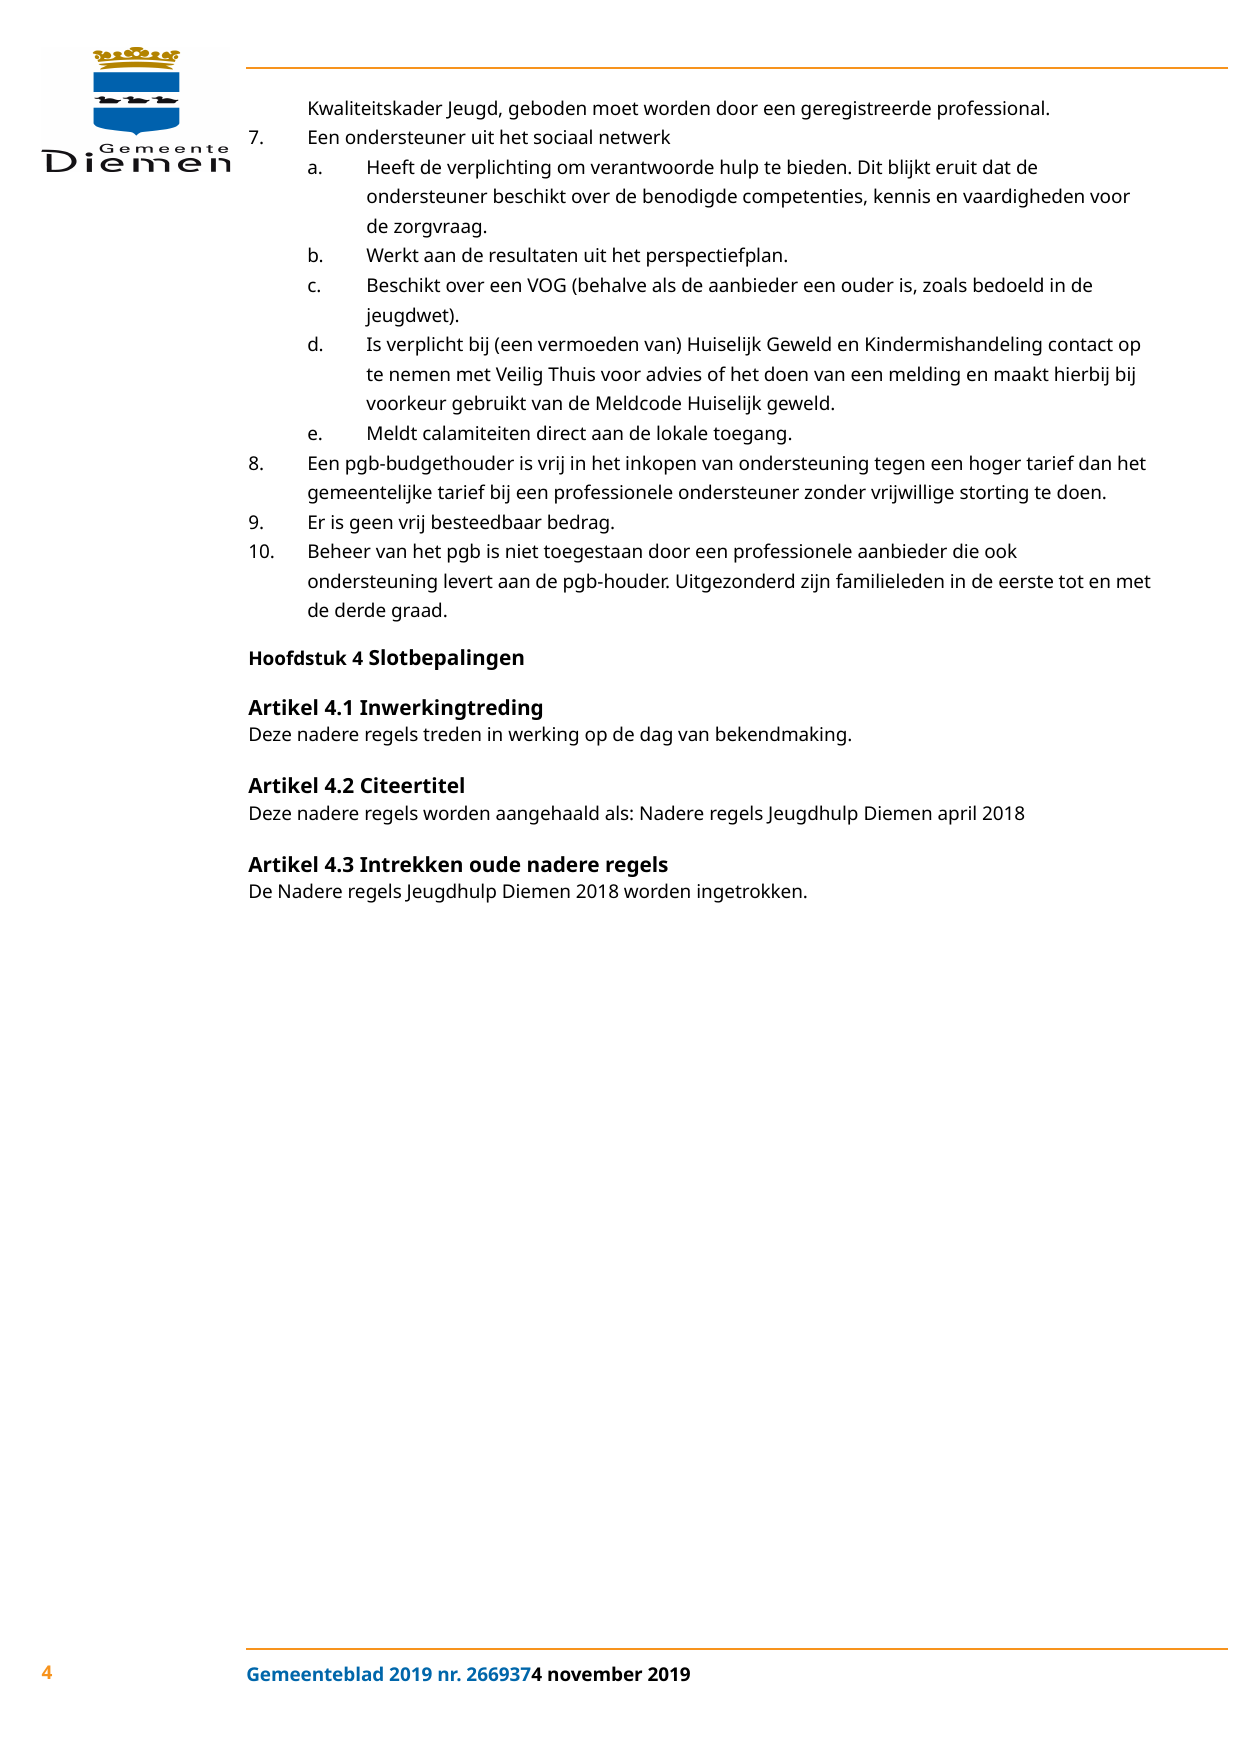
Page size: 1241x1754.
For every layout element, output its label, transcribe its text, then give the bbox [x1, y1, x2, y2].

text Deze nadere regels treden in werking op de dag van bekendmaking. [248, 721, 1152, 747]
list Heeft de verplichting om verantwoorde hulp te bieden. Dit blijkt eruit dat de ondersteuner beschikt over de benodigde competenties, kennis en vaardigheden voor de zorgvraag. [307, 154, 1152, 239]
text Artikel 4.1 Inwerkingtreding [248, 693, 1152, 721]
list Meldt calamiteiten direct aan de lokale toegang. [307, 420, 1152, 446]
text De Nadere regels Jeugdhulp Diemen 2018 worden ingetrokken. [248, 879, 1152, 904]
list Is verplicht bij (een vermoeden van) Huiselijk Geweld en Kindermishandeling contact op te nemen met Veilig Thuis voor advies of het doen van een melding en maakt hierbij bij voorkeur gebruikt van de Meldcode Huiselijk geweld. [307, 331, 1152, 416]
text Deze nadere regels worden aangehaald als: Nadere regels Jeugdhulp Diemen april 2018 [248, 800, 1152, 826]
list Beschikt over een VOG (behalve als de aanbieder een ouder is, zoals bedoeld in de jeugdwet). [307, 272, 1152, 328]
list Kwaliteitskader Jeugd, geboden moet worden door een geregistreerde professional. [248, 95, 1152, 121]
text Artikel 4.2 Citeertitel [248, 771, 1152, 800]
list Werkt aan de resultaten uit het perspectiefplan. [307, 243, 1152, 268]
list Een pgb-budgethouder is vrij in het inkopen van ondersteuning tegen een hoger tarief dan het gemeentelijke tarief bij een professionele ondersteuner zonder vrijwillige storting te doen. [248, 450, 1152, 505]
list Een ondersteuner uit het sociaal netwerk [248, 124, 1152, 150]
list Er is geen vrij besteedbaar bedrag. [248, 509, 1152, 535]
list Beheer van het pgb is niet toegestaan door een professionele aanbieder die ook ondersteuning levert aan de pgb-houder. Uitgezonderd zijn familieleden in de eerste tot en met de derde graad. [248, 538, 1152, 623]
text Artikel 4.3 Intrekken oude nadere regels [248, 850, 1152, 879]
picture [41, 47, 231, 172]
text Hoofdstuk 4 Slotbepalingen [248, 643, 1152, 672]
